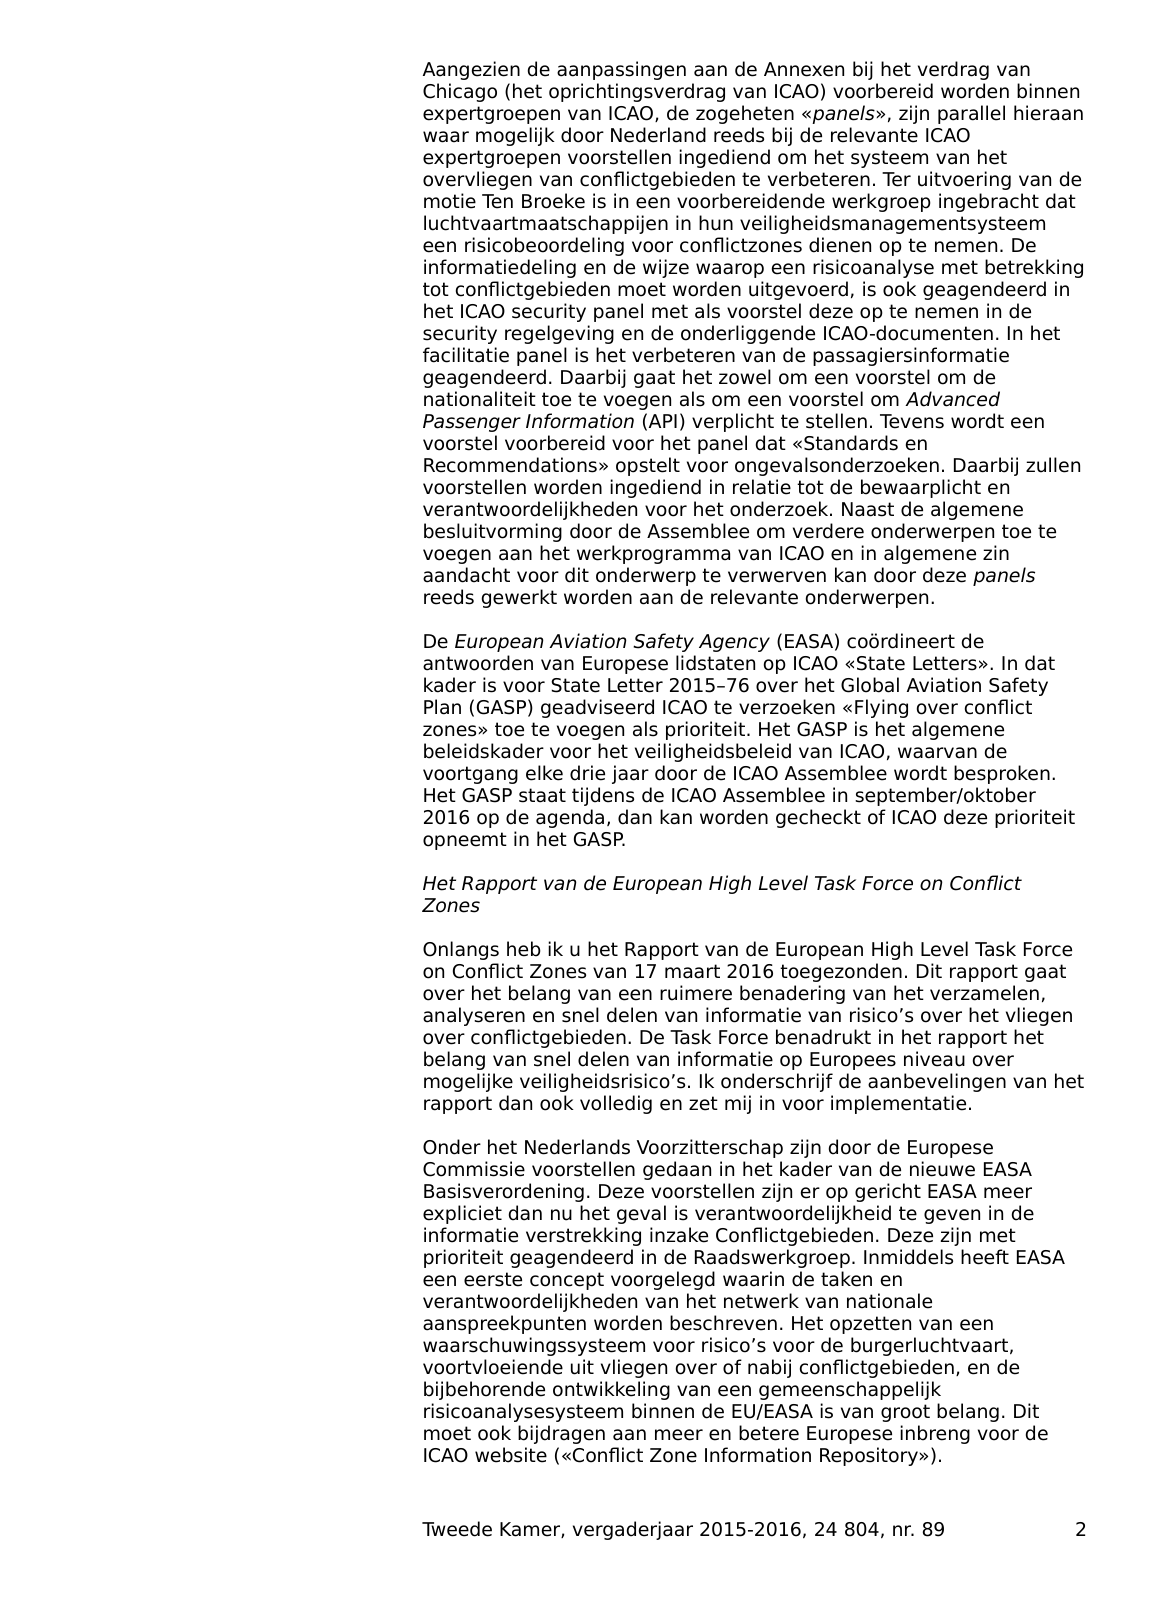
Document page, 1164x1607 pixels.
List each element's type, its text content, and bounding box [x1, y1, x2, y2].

text De European Aviation Safety Agency (EASA) coördineert de antwoorden van Europese lidstaten op ICAO «State Letters». In dat kader is voor State Letter 2015–76 over het Global Aviation Safety Plan (GASP) geadviseerd ICAO te verzoeken «Flying over conflict zones» toe te voegen als prioriteit. Het GASP is het algemene beleidskader voor het veiligheidsbeleid van ICAO, waarvan de voortgang elke drie jaar door de ICAO Assemblee wordt besproken. Het GASP staat tijdens de ICAO Assemblee in september/oktober 2016 op de agenda, dan kan worden gecheckt of ICAO deze prioriteit opneemt in het GASP. [422, 631, 1087, 851]
text Onder het Nederlands Voorzitterschap zijn door de Europese Commissie voorstellen gedaan in het kader van de nieuwe EASA Basisverordening. Deze voorstellen zijn er op gericht EASA meer expliciet dan nu het geval is verantwoordelijkheid te geven in de informatie verstrekking inzake Conflictgebieden. Deze zijn met prioriteit geagendeerd in de Raadswerkgroep. Inmiddels heeft EASA een eerste concept voorgelegd waarin de taken en verantwoordelijkheden van het netwerk van nationale aanspreekpunten worden beschreven. Het opzetten van een waarschuwingssysteem voor risico’s voor de burgerluchtvaart, voortvloeiende uit vliegen over of nabij conflictgebieden, en de bijbehorende ontwikkeling van een gemeenschappelijk risicoanalysesysteem binnen de EU/EASA is van groot belang. Dit moet ook bijdragen aan meer en betere Europese inbreng voor de ICAO website («Conflict Zone Information Repository»). [422, 1137, 1087, 1467]
subtitle Het Rapport van de European High Level Task Force on Conflict Zones [422, 873, 1087, 917]
text Onlangs heb ik u het Rapport van de European High Level Task Force on Conflict Zones van 17 maart 2016 toegezonden. Dit rapport gaat over het belang van een ruimere benadering van het verzamelen, analyseren en snel delen van informatie van risico’s over het vliegen over conflictgebieden. De Task Force benadrukt in het rapport het belang van snel delen van informatie op Europees niveau over mogelijke veiligheidsrisico’s. Ik onderschrijf de aanbevelingen van het rapport dan ook volledig en zet mij in voor implementatie. [422, 939, 1087, 1115]
text Aangezien de aanpassingen aan de Annexen bij het verdrag van Chicago (het oprichtingsverdrag van ICAO) voorbereid worden binnen expertgroepen van ICAO, de zogeheten «panels», zijn parallel hieraan waar mogelijk door Nederland reeds bij de relevante ICAO expertgroepen voorstellen ingediend om het systeem van het overvliegen van conflictgebieden te verbeteren. Ter uitvoering van de motie Ten Broeke is in een voorbereidende werkgroep ingebracht dat luchtvaartmaatschappijen in hun veiligheidsmanagementsysteem een risicobeoordeling voor conflictzones dienen op te nemen. De informatiedeling en de wijze waarop een risicoanalyse met betrekking tot conflictgebieden moet worden uitgevoerd, is ook geagendeerd in het ICAO security panel met als voorstel deze op te nemen in de security regelgeving en de onderliggende ICAO-documenten. In het facilitatie panel is het verbeteren van de passagiersinformatie geagendeerd. Daarbij gaat het zowel om een voorstel om de nationaliteit toe te voegen als om een voorstel om Advanced Passenger Information (API) verplicht te stellen. Tevens wordt een voorstel voorbereid voor het panel dat «Standards en Recommendations» opstelt voor ongevalsonderzoeken. Daarbij zullen voorstellen worden ingediend in relatie tot de bewaarplicht en verantwoordelijkheden voor het onderzoek. Naast de algemene besluitvorming door de Assemblee om verdere onderwerpen toe te voegen aan het werkprogramma van ICAO en in algemene zin aandacht voor dit onderwerp te verwerven kan door deze panels reeds gewerkt worden aan de relevante onderwerpen. [422, 59, 1087, 608]
